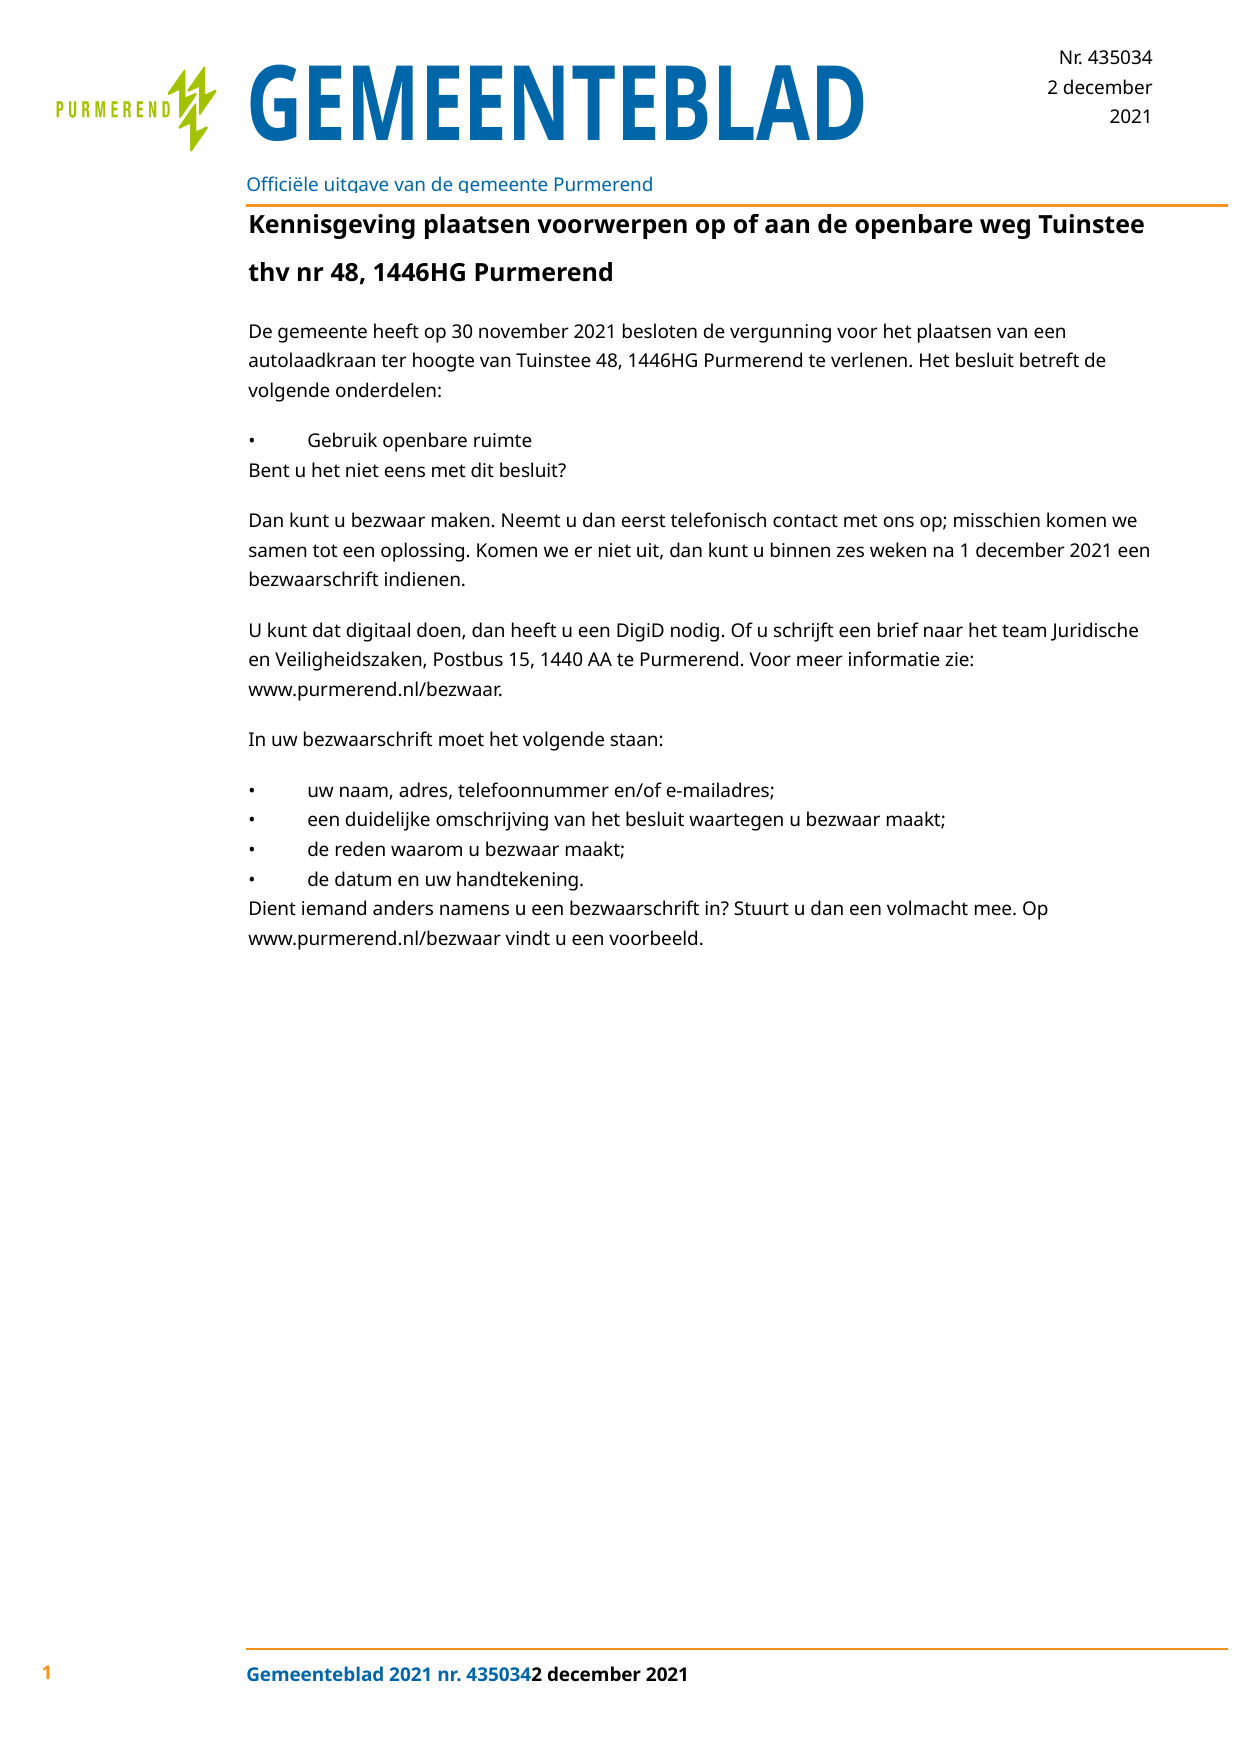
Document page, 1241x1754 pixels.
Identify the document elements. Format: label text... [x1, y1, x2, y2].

list de reden waarom u bezwaar maakt; [248, 836, 1152, 862]
text Dan kunt u bezwaar maken. Neemt u dan eerst telefonisch contact met ons op; misschien komen we samen tot een oplossing. Komen we er niet uit, dan kunt u binnen zes weken na 1 december 2021 een bezwaarschrift indienen. [248, 507, 1152, 592]
list uw naam, adres, telefoonnummer en/of e-mailadres; [248, 777, 1152, 803]
text In uw bezwaarschrift moet het volgende staan: [248, 727, 1152, 752]
text Bent u het niet eens met dit besluit? [248, 457, 1152, 483]
list Gebruik openbare ruimte [248, 427, 1152, 453]
list de datum en uw handtekening. [248, 866, 1152, 892]
text U kunt dat digitaal doen, dan heeft u een DigiD nodig. Of u schrijft een brief naar het team Juridische en Veiligheidszaken, Postbus 15, 1440 AA te Purmerend. Voor meer informatie zie: www.purmerend.nl/bezwaar. [248, 617, 1152, 702]
text Kennisgeving plaatsen voorwerpen op of aan de openbare weg Tuinstee thv nr 48, 1446HG Purmerend [248, 207, 1152, 288]
text Dient iemand anders namens u een bezwaarschrift in? Stuurt u dan een volmacht mee. Op www.purmerend.nl/bezwaar vindt u een voorbeeld. [248, 895, 1152, 951]
text De gemeente heeft op 30 november 2021 besloten de vergunning voor het plaatsen van een autolaadkraan ter hoogte van Tuinstee 48, 1446HG Purmerend te verlenen. Het besluit betreft de volgende onderdelen: [248, 318, 1152, 403]
picture [41, 47, 231, 172]
list een duidelijke omschrijving van het besluit waartegen u bezwaar maakt; [248, 807, 1152, 832]
